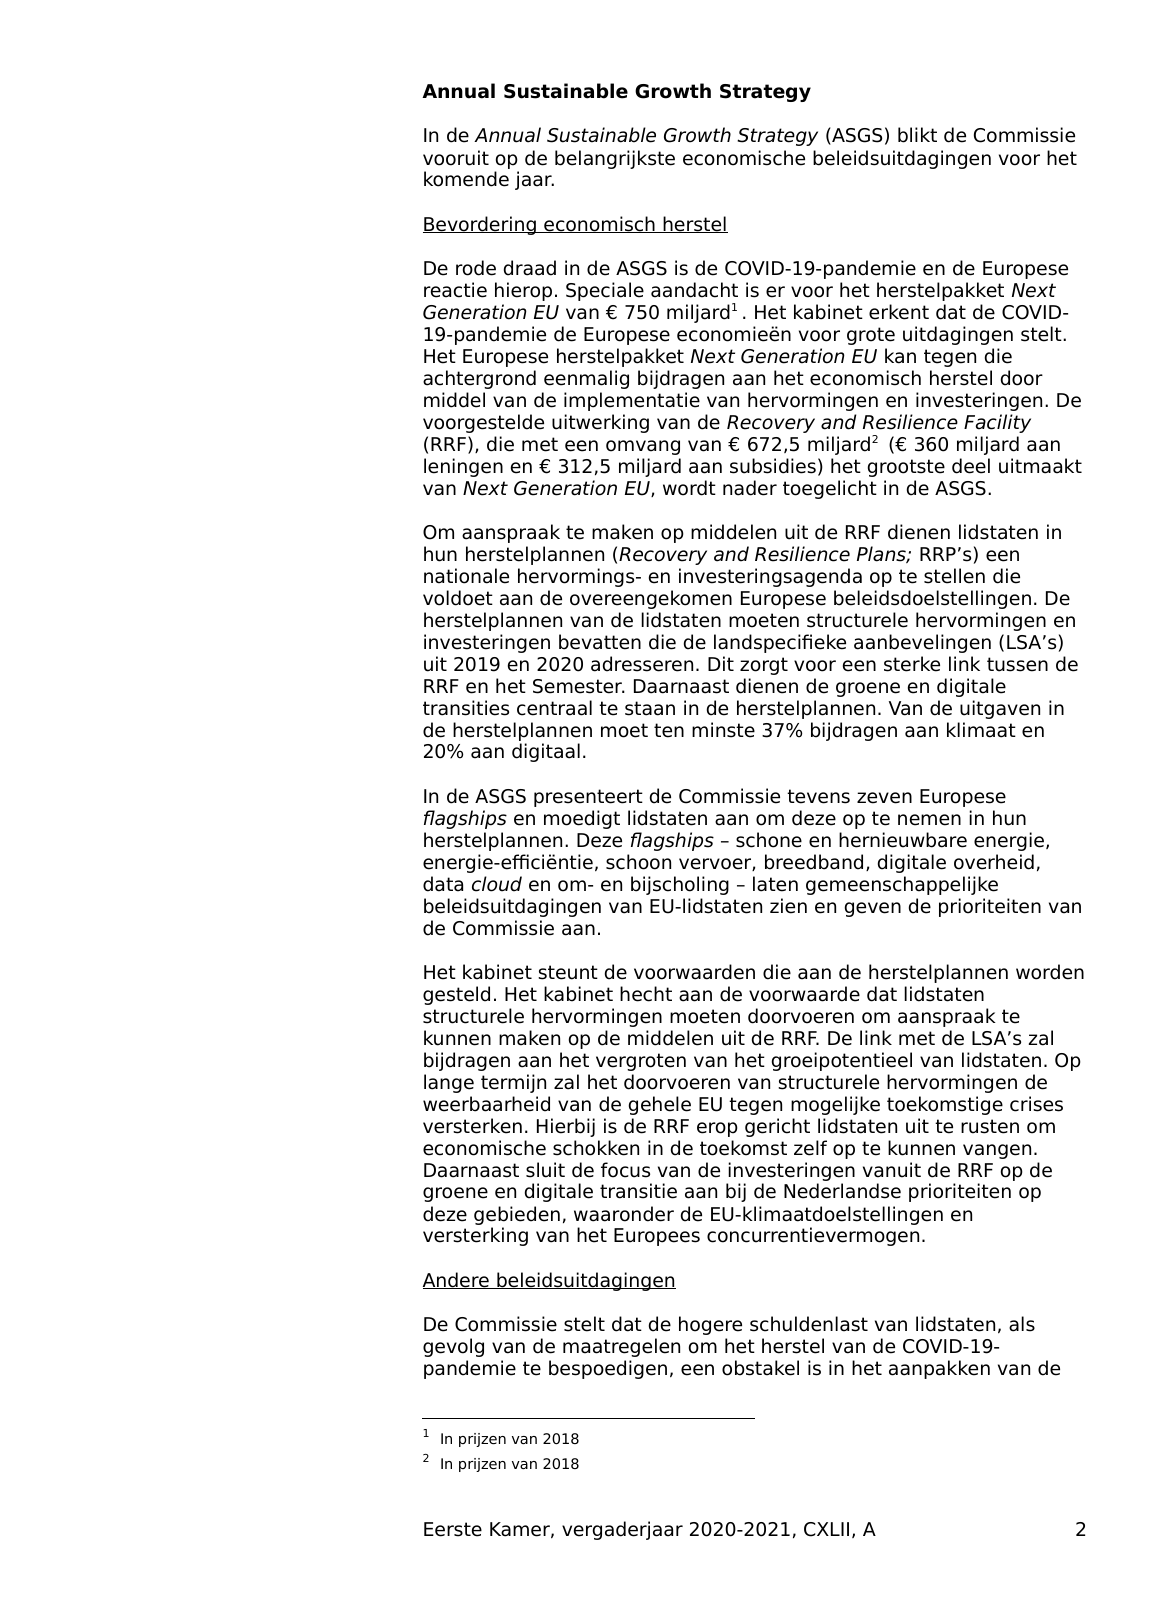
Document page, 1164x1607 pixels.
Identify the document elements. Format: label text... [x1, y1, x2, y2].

text De rode draad in de ASGS is de COVID-19-pandemie en de Europese reactie hierop. Speciale aandacht is er voor het herstelpakket Next Generation EU van € 750 miljard. Het kabinet erkent dat de COVID-19-pandemie de Europese economieën voor grote uitdagingen stelt. Het Europese herstelpakket Next Generation EU kan tegen die achtergrond eenmalig bijdragen aan het economisch herstel door middel van de implementatie van hervormingen en investeringen. De voorgestelde uitwerking van de Recovery and Resilience Facility (RRF), die met een omvang van € 672,5 miljard (€ 360 miljard aan leningen en € 312,5 miljard aan subsidies) het grootste deel uitmaakt van Next Generation EU, wordt nader toegelicht in de ASGS. [422, 258, 1087, 499]
text De Commissie stelt dat de hogere schuldenlast van lidstaten, als gevolg van de maatregelen om het herstel van de COVID-19-pandemie te bespoedigen, een obstakel is in het aanpakken van de [422, 1314, 1087, 1380]
text Het kabinet steunt de voorwaarden die aan de herstelplannen worden gesteld. Het kabinet hecht aan de voorwaarde dat lidstaten structurele hervormingen moeten doorvoeren om aanspraak te kunnen maken op de middelen uit de RRF. De link met de LSA’s zal bijdragen aan het vergroten van het groeipotentieel van lidstaten. Op lange termijn zal het doorvoeren van structurele hervormingen de weerbaarheid van de gehele EU tegen mogelijke toekomstige crises versterken. Hierbij is de RRF erop gericht lidstaten uit te rusten om economische schokken in de toekomst zelf op te kunnen vangen. Daarnaast sluit de focus van de investeringen vanuit de RRF op de groene en digitale transitie aan bij de Nederlandse prioriteiten op deze gebieden, waaronder de EU-klimaatdoelstellingen en versterking van het Europees concurrentievermogen. [422, 962, 1087, 1247]
text Om aanspraak te maken op middelen uit de RRF dienen lidstaten in hun herstelplannen (Recovery and Resilience Plans; RRP’s) een nationale hervormings- en investeringsagenda op te stellen die voldoet aan de overeengekomen Europese beleidsdoelstellingen. De herstelplannen van de lidstaten moeten structurele hervormingen en investeringen bevatten die de landspecifieke aanbevelingen (LSA’s) uit 2019 en 2020 adresseren. Dit zorgt voor een sterke link tussen de RRF en het Semester. Daarnaast dienen de groene en digitale transities centraal te staan in de herstelplannen. Van de uitgaven in de herstelplannen moet ten minste 37% bijdragen aan klimaat en 20% aan digitaal. [422, 522, 1087, 763]
subtitle Annual Sustainable Growth Strategy [422, 81, 1087, 103]
text In de Annual Sustainable Growth Strategy (ASGS) blikt de Commissie vooruit op de belangrijkste economische beleidsuitdagingen voor het komende jaar. [422, 125, 1087, 191]
text In prijzen van 2018 [422, 1452, 1087, 1474]
text In de ASGS presenteert de Commissie tevens zeven Europese flagships en moedigt lidstaten aan om deze op te nemen in hun herstelplannen. Deze flagships – schone en hernieuwbare energie, energie-efficiëntie, schoon vervoer, breedband, digitale overheid, data cloud en om- en bijscholing – laten gemeenschappelijke beleidsuitdagingen van EU-lidstaten zien en geven de prioriteiten van de Commissie aan. [422, 786, 1087, 939]
subtitle Bevordering economisch herstel [422, 213, 1087, 236]
text In prijzen van 2018 [422, 1427, 1087, 1449]
subtitle Andere beleidsuitdagingen [422, 1269, 1087, 1292]
